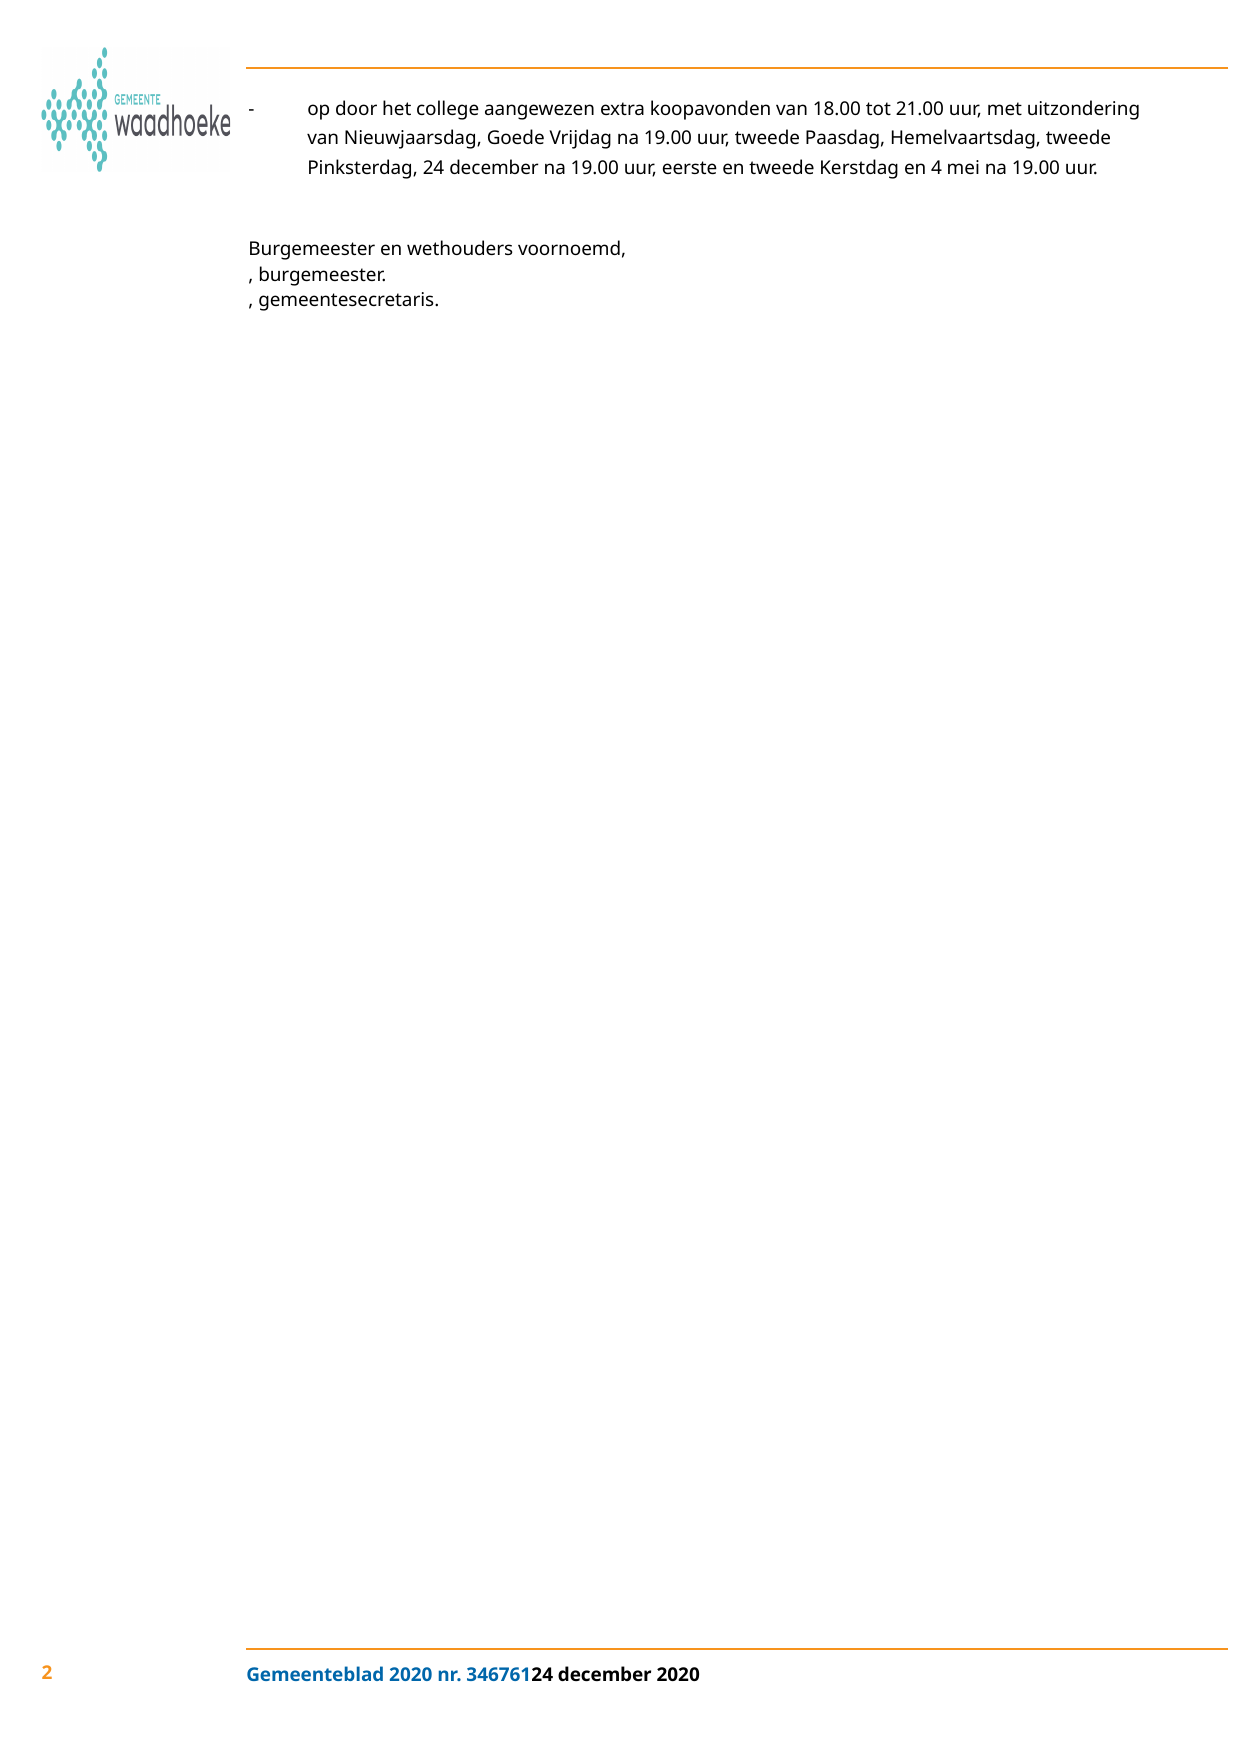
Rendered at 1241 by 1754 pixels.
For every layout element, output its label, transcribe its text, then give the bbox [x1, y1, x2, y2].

text , burgemeester. [248, 261, 1152, 286]
list op door het college aangewezen extra koopavonden van 18.00 tot 21.00 uur, met uitzondering van Nieuwjaarsdag, Goede Vrijdag na 19.00 uur, tweede Paasdag, Hemelvaartsdag, tweede Pinksterdag, 24 december na 19.00 uur, eerste en tweede Kerstdag en 4 mei na 19.00 uur. [248, 95, 1152, 180]
picture [41, 47, 231, 172]
text , gemeentesecretaris. [248, 286, 1152, 312]
text Burgemeester en wethouders voornoemd, [248, 235, 1152, 261]
